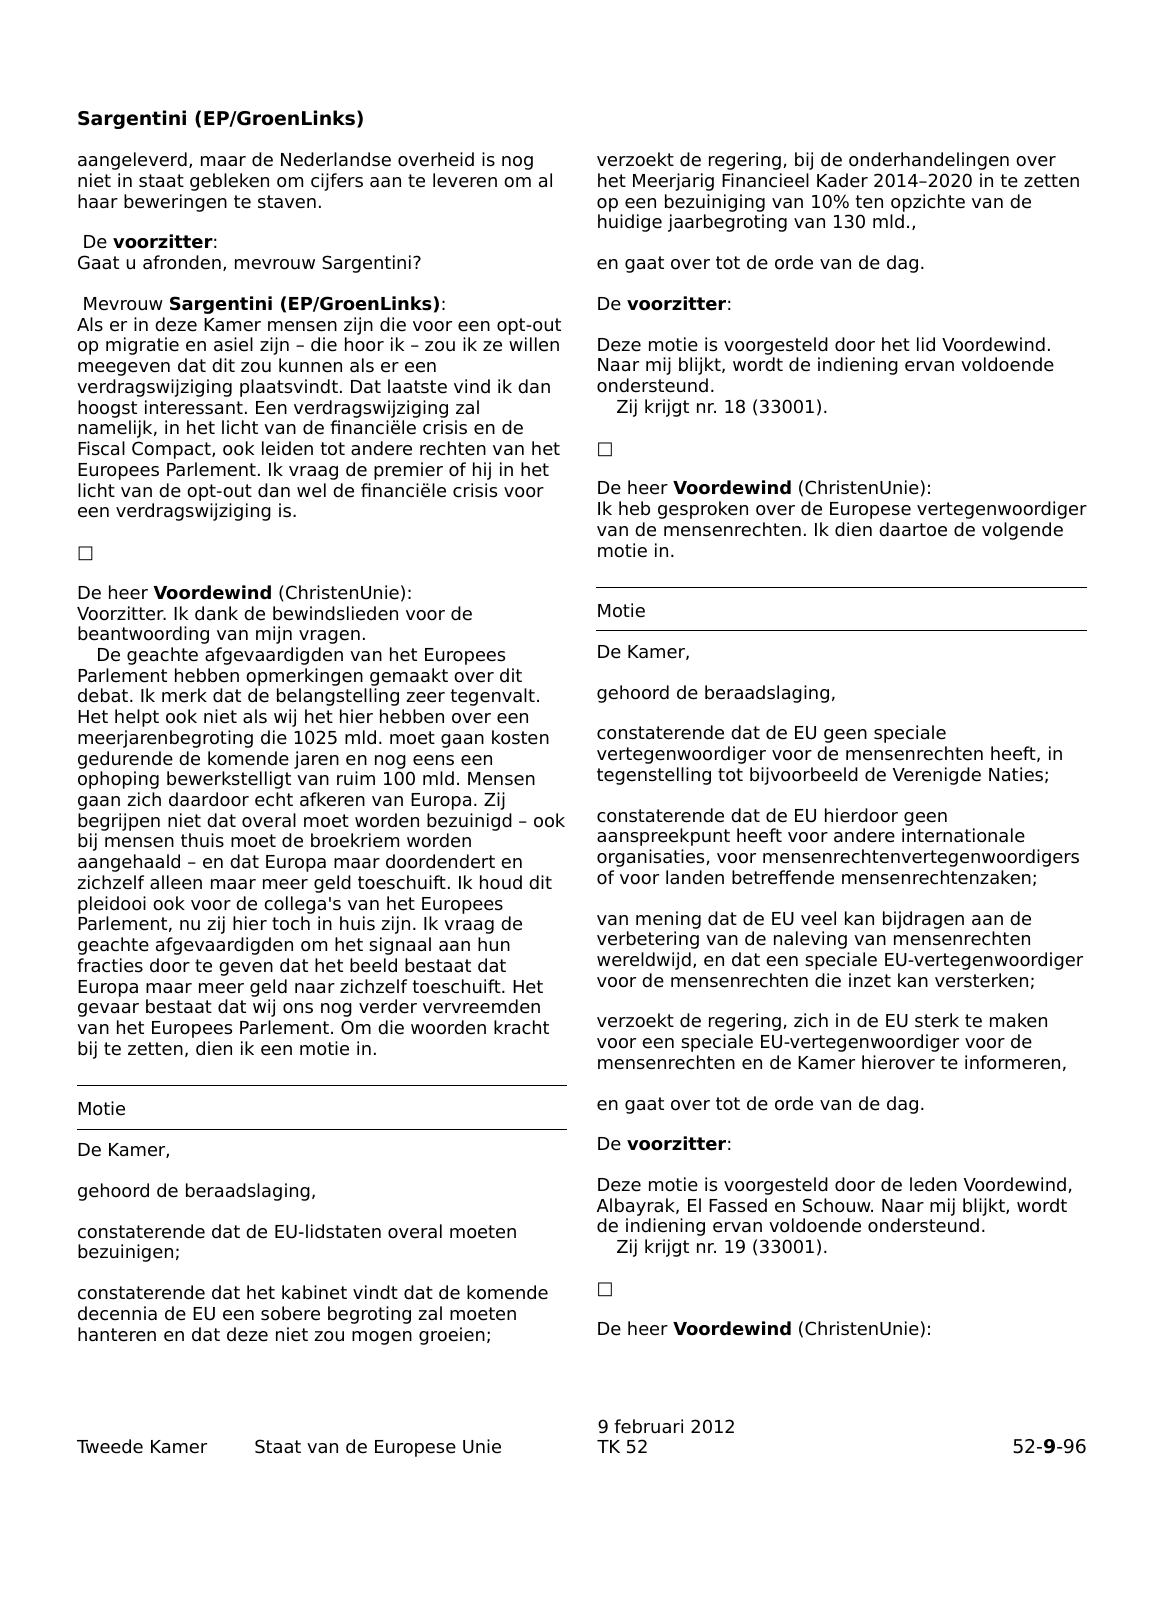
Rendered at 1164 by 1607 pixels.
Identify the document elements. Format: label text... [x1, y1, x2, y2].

text gehoord de beraadslaging, [596, 682, 1087, 703]
text De voorzitter: [596, 1134, 1087, 1155]
text gehoord de beraadslaging, [77, 1181, 567, 1201]
text Als er in deze Kamer mensen zijn die voor een opt-out op migratie en asiel zijn – die hoor ik – zou ik ze willen meegeven dat dit zou kunnen als er een verdragswijziging plaatsvindt. Dat laatste vind ik dan hoogst interessant. Een verdragswijziging zal namelijk, in het licht van de financiële crisis en de Fiscal Compact, ook leiden tot andere rechten van het Europees Parlement. Ik vraag de premier of hij in het licht van de opt-out dan wel de financiële crisis voor een verdragswijziging is. [77, 314, 567, 522]
text constaterende dat het kabinet vindt dat de komende decennia de EU een sobere begroting zal moeten hanteren en dat deze niet zou mogen groeien; [77, 1283, 567, 1345]
text De Kamer, [77, 1140, 567, 1161]
text Motie [596, 601, 1087, 622]
text Deze motie is voorgesteld door het lid Voordewind. Naar mij blijkt, wordt de indiening ervan voldoende ondersteund. [596, 334, 1087, 397]
text van mening dat de EU veel kan bijdragen aan de verbetering van de naleving van mensenrechten wereldwijd, en dat een speciale EU-vertegenwoordiger voor de mensenrechten die inzet kan versterken; [596, 908, 1087, 991]
text De heer Voordewind (ChristenUnie): [596, 478, 1087, 499]
text Zij krijgt nr. 18 (33001). [596, 397, 1087, 417]
text constaterende dat de EU-lidstaten overal moeten bezuinigen; [77, 1221, 567, 1263]
text □ [596, 437, 1087, 458]
text Motie [77, 1099, 567, 1120]
text Voorzitter. Ik dank de bewindslieden voor de beantwoording van mijn vragen. [77, 603, 567, 645]
text Mevrouw Sargentini (EP/GroenLinks): [77, 294, 567, 314]
text constaterende dat de EU geen speciale vertegenwoordiger voor de mensenrechten heeft, in tegenstelling tot bijvoorbeeld de Verenigde Naties; [596, 723, 1087, 785]
text verzoekt de regering, zich in de EU sterk te maken voor een speciale EU-vertegenwoordiger voor de mensenrechten en de Kamer hierover te informeren, [596, 1011, 1087, 1073]
text De heer Voordewind (ChristenUnie): [77, 583, 567, 603]
text verzoekt de regering, bij de onderhandelingen over het Meerjarig Financieel Kader 2014–2020 in te zetten op een bezuiniging van 10% ten opzichte van de huidige jaarbegroting van 130 mld., [596, 150, 1087, 233]
text De voorzitter: [77, 232, 567, 253]
text De geachte afgevaardigden van het Europees Parlement hebben opmerkingen gemaakt over dit debat. Ik merk dat de belangstelling zeer tegenvalt. Het helpt ook niet als wij het hier hebben over een meerjarenbegroting die 1025 mld. moet gaan kosten gedurende de komende jaren en nog eens een ophoping bewerkstelligt van ruim 100 mld. Mensen gaan zich daardoor echt afkeren van Europa. Zij begrijpen niet dat overal moet worden bezuinigd – ook bij mensen thuis moet de broekriem worden aangehaald – en dat Europa maar doordendert en zichzelf alleen maar meer geld toeschuift. Ik houd dit pleidooi ook voor de collega's van het Europees Parlement, nu zij hier toch in huis zijn. Ik vraag de geachte afgevaardigden om het signaal aan hun fracties door te geven dat het beeld bestaat dat Europa maar meer geld naar zichzelf toeschuift. Het gevaar bestaat dat wij ons nog verder vervreemden van het Europees Parlement. Om die woorden kracht bij te zetten, dien ik een motie in. [77, 645, 567, 1059]
text Gaat u afronden, mevrouw Sargentini? [77, 253, 567, 274]
text Deze motie is voorgesteld door de leden Voordewind, Albayrak, El Fassed en Schouw. Naar mij blijkt, wordt de indiening ervan voldoende ondersteund. [596, 1175, 1087, 1237]
text aangeleverd, maar de Nederlandse overheid is nog niet in staat gebleken om cijfers aan te leveren om al haar beweringen te staven. [77, 150, 567, 212]
text De heer Voordewind (ChristenUnie): [596, 1318, 1087, 1339]
text Ik heb gesproken over de Europese vertegenwoordiger van de mensenrechten. Ik dien daartoe de volgende motie in. [596, 499, 1087, 561]
text De Kamer, [596, 642, 1087, 662]
text en gaat over tot de orde van de dag. [596, 1093, 1087, 1114]
text en gaat over tot de orde van de dag. [596, 253, 1087, 274]
text Zij krijgt nr. 19 (33001). [596, 1237, 1087, 1258]
text □ [77, 542, 567, 563]
text constaterende dat de EU hierdoor geen aanspreekpunt heeft voor andere internationale organisaties, voor mensenrechtenvertegenwoordigers of voor landen betreffende mensenrechtenzaken; [596, 805, 1087, 888]
text De voorzitter: [596, 294, 1087, 314]
text □ [596, 1278, 1087, 1298]
